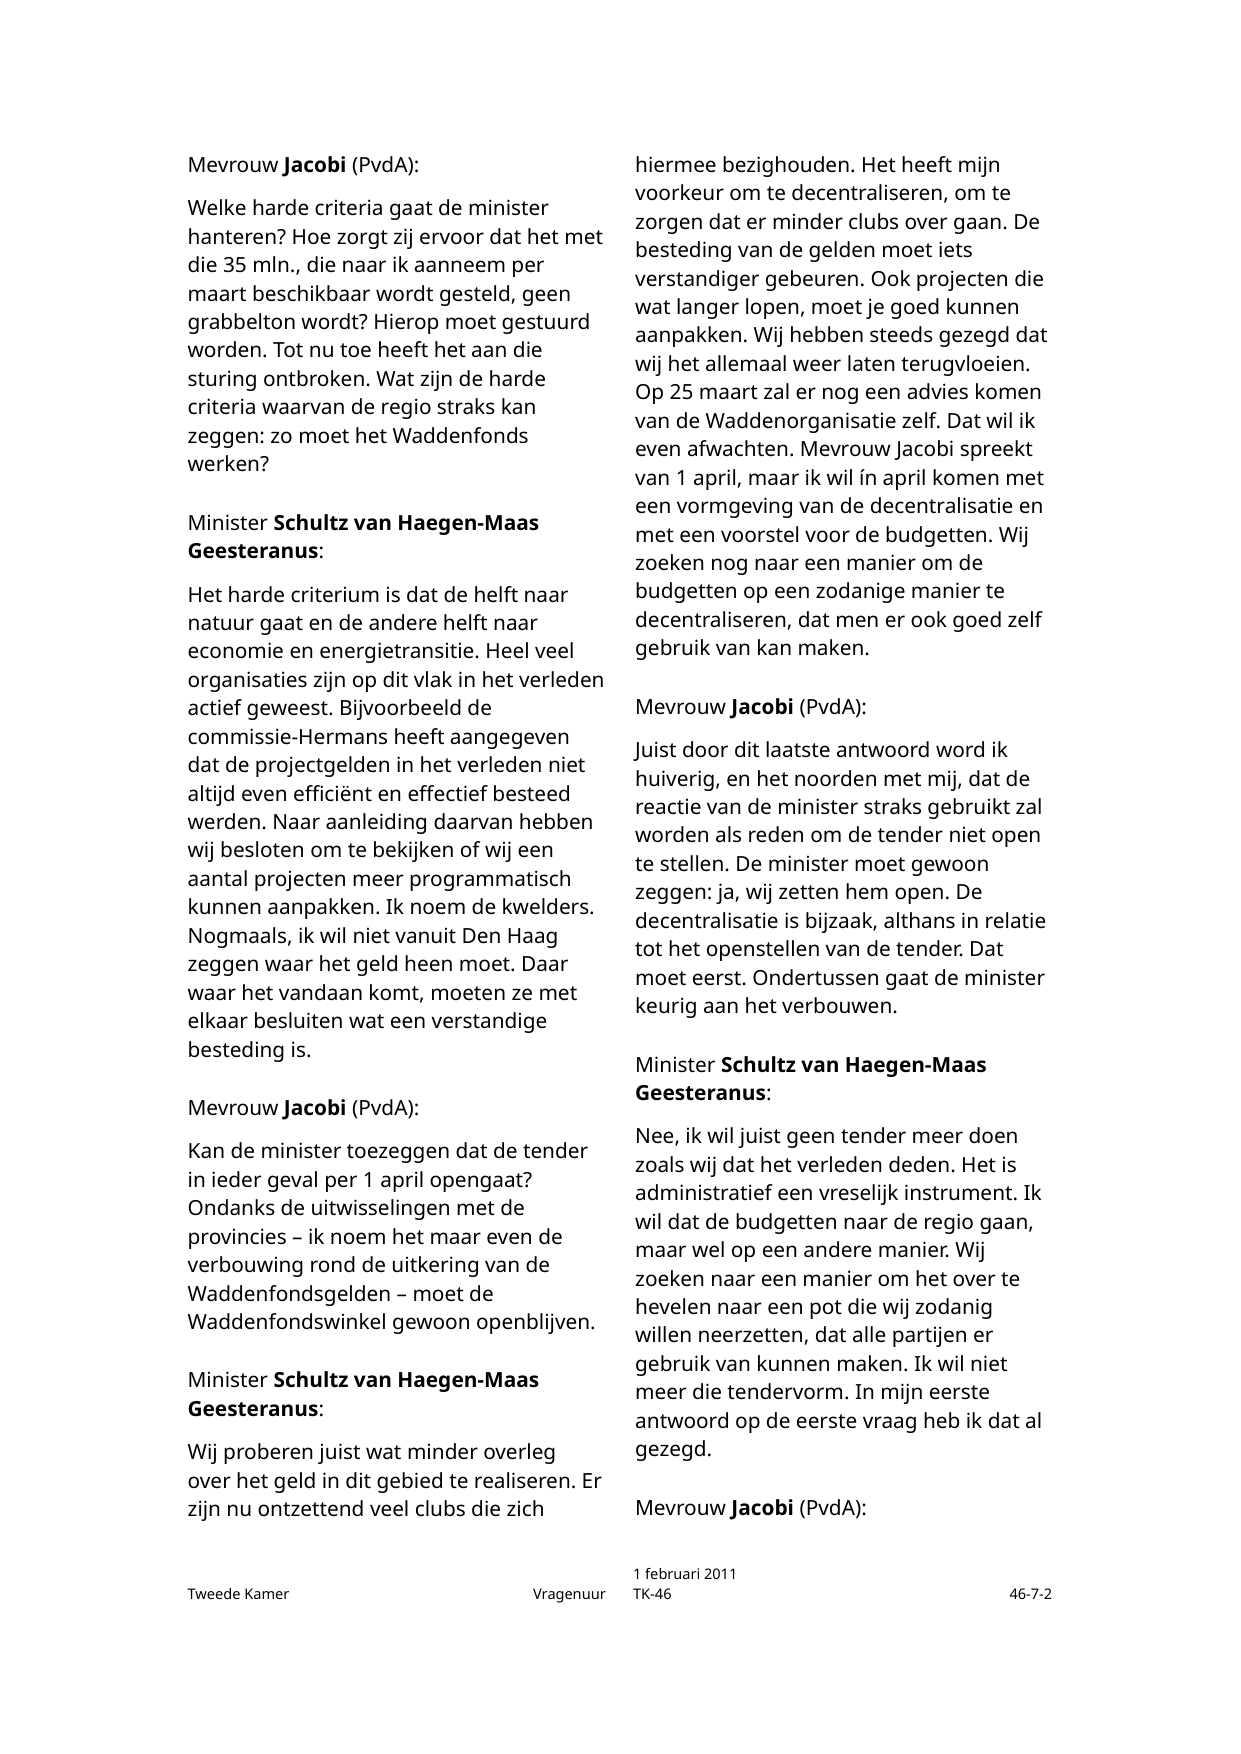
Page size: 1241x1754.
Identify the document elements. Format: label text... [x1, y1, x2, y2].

text Mevrouw Jacobi (PvdA): [187, 150, 605, 178]
text hiermee bezighouden. Het heeft mijn voorkeur om te decentraliseren, om te zorgen dat er minder clubs over gaan. De besteding van de gelden moet iets verstandiger gebeuren. Ook projecten die wat langer lopen, moet je goed kunnen aanpakken. Wij hebben steeds gezegd dat wij het allemaal weer laten terugvloeien. Op 25 maart zal er nog een advies komen van de Waddenorganisatie zelf. Dat wil ik even afwachten. Mevrouw Jacobi spreekt van 1 april, maar ik wil ín april komen met een vormgeving van de decentralisatie en met een voorstel voor de budgetten. Wij zoeken nog naar een manier om de budgetten op een zodanige manier te decentraliseren, dat men er ook goed zelf gebruik van kan maken. [635, 150, 1053, 662]
text Minister Schultz van Haegen-Maas Geesteranus: [187, 1366, 605, 1422]
text Mevrouw Jacobi (PvdA): [635, 692, 1053, 720]
text Kan de minister toezeggen dat de tender in ieder geval per 1 april opengaat? Ondanks de uitwisselingen met de provincies – ik noem het maar even de verbouwing rond de uitkering van de Waddenfondsgelden – moet de Waddenfondswinkel gewoon openblijven. [187, 1137, 605, 1336]
text Juist door dit laatste antwoord word ik huiverig, en het noorden met mij, dat de reactie van de minister straks gebruikt zal worden als reden om de tender niet open te stellen. De minister moet gewoon zeggen: ja, wij zetten hem open. De decentralisatie is bijzaak, althans in relatie tot het openstellen van de tender. Dat moet eerst. Ondertussen gaat de minister keurig aan het verbouwen. [635, 735, 1053, 1020]
text Mevrouw Jacobi (PvdA): [635, 1493, 1053, 1521]
text Minister Schultz van Haegen-Maas Geesteranus: [187, 508, 605, 565]
text Minister Schultz van Haegen-Maas Geesteranus: [635, 1050, 1053, 1107]
text Welke harde criteria gaat de minister hanteren? Hoe zorgt zij ervoor dat het met die 35 mln., die naar ik aanneem per maart beschikbaar wordt gesteld, geen grabbelton wordt? Hierop moet gestuurd worden. Tot nu toe heeft het aan die sturing ontbroken. Wat zijn de harde criteria waarvan de regio straks kan zeggen: zo moet het Waddenfonds werken? [187, 193, 605, 478]
text Het harde criterium is dat de helft naar natuur gaat en de andere helft naar economie en energietransitie. Heel veel organisaties zijn op dit vlak in het verleden actief geweest. Bijvoorbeeld de commissie-Hermans heeft aangegeven dat de projectgelden in het verleden niet altijd even efficiënt en effectief besteed werden. Naar aanleiding daarvan hebben wij besloten om te bekijken of wij een aantal projecten meer programmatisch kunnen aanpakken. Ik noem de kwelders. Nogmaals, ik wil niet vanuit Den Haag zeggen waar het geld heen moet. Daar waar het vandaan komt, moeten ze met elkaar besluiten wat een verstandige besteding is. [187, 580, 605, 1063]
text Wij proberen juist wat minder overleg over het geld in dit gebied te realiseren. Er zijn nu ontzettend veel clubs die zich [187, 1437, 605, 1523]
text Mevrouw Jacobi (PvdA): [187, 1093, 605, 1122]
text Nee, ik wil juist geen tender meer doen zoals wij dat het verleden deden. Het is administratief een vreselijk instrument. Ik wil dat de budgetten naar de regio gaan, maar wel op een andere manier. Wij zoeken naar een manier om het over te hevelen naar een pot die wij zodanig willen neerzetten, dat alle partijen er gebruik van kunnen maken. Ik wil niet meer die tendervorm. In mijn eerste antwoord op de eerste vraag heb ik dat al gezegd. [635, 1122, 1053, 1463]
